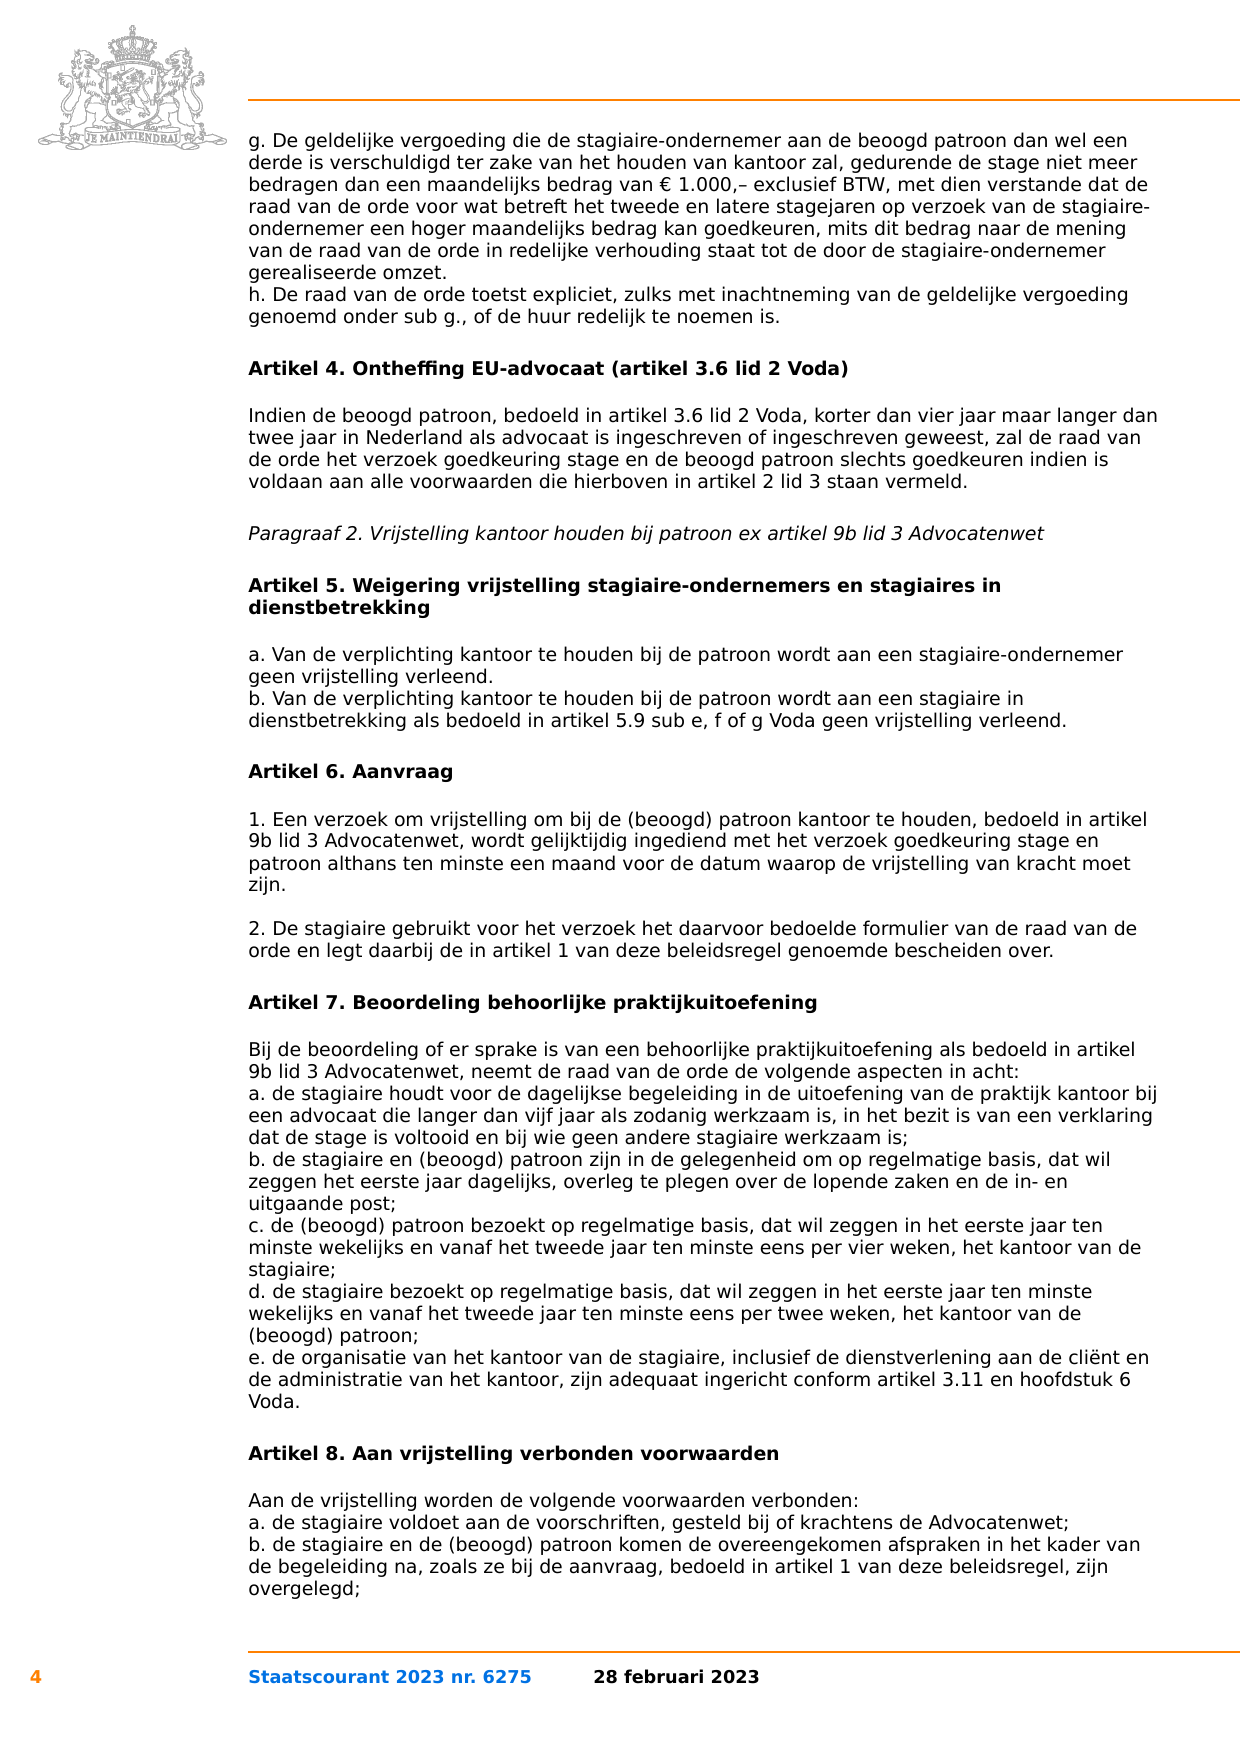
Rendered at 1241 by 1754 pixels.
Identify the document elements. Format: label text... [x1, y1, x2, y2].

subtitle Paragraaf 2. Vrijstelling kantoor houden bij patroon ex artikel 9b lid 3 Advocatenwet [248, 523, 1163, 544]
text 2. De stagiaire gebruikt voor het verzoek het daarvoor bedoelde formulier van de raad van de orde en legt daarbij de in artikel 1 van deze beleidsregel genoemde bescheiden over. [248, 918, 1163, 962]
text d. de stagiaire bezoekt op regelmatige basis, dat wil zeggen in het eerste jaar ten minste wekelijks en vanaf het tweede jaar ten minste eens per twee weken, het kantoor van de (beoogd) patroon; [248, 1281, 1163, 1347]
picture [38, 25, 227, 150]
text e. de organisatie van het kantoor van de stagiaire, inclusief de dienstverlening aan de cliënt en de administratie van het kantoor, zijn adequaat ingericht conform artikel 3.11 en hoofdstuk 6 Voda. [248, 1347, 1163, 1413]
text a. de stagiaire houdt voor de dagelijkse begeleiding in de uitoefening van de praktijk kantoor bij een advocaat die langer dan vijf jaar als zodanig werkzaam is, in het bezit is van een verklaring dat de stage is voltooid en bij wie geen andere stagiaire werkzaam is; [248, 1083, 1163, 1149]
subtitle Artikel 6. Aanvraag [248, 761, 1163, 783]
text b. Van de verplichting kantoor te houden bij de patroon wordt aan een stagiaire in dienstbetrekking als bedoeld in artikel 5.9 sub e, f of g Voda geen vrijstelling verleend. [248, 687, 1163, 731]
subtitle Artikel 8. Aan vrijstelling verbonden voorwaarden [248, 1443, 1163, 1465]
text Indien de beoogd patroon, bedoeld in artikel 3.6 lid 2 Voda, korter dan vier jaar maar langer dan twee jaar in Nederland als advocaat is ingeschreven of ingeschreven geweest, zal de raad van de orde het verzoek goedkeuring stage en de beoogd patroon slechts goedkeuren indien is voldaan aan alle voorwaarden die hierboven in artikel 2 lid 3 staan vermeld. [248, 405, 1163, 493]
subtitle Artikel 4. Ontheffing EU-advocaat (artikel 3.6 lid 2 Voda) [248, 358, 1163, 380]
text g. De geldelijke vergoeding die de stagiaire-ondernemer aan de beoogd patroon dan wel een derde is verschuldigd ter zake van het houden van kantoor zal, gedurende de stage niet meer bedragen dan een maandelijks bedrag van € 1.000,– exclusief BTW, met dien verstande dat de raad van de orde voor wat betreft het tweede en latere stagejaren op verzoek van de stagiaire-ondernemer een hoger maandelijks bedrag kan goedkeuren, mits dit bedrag naar de mening van de raad van de orde in redelijke verhouding staat tot de door de stagiaire-ondernemer gerealiseerde omzet. [248, 130, 1163, 284]
subtitle Artikel 5. Weigering vrijstelling stagiaire-ondernemers en stagiaires in dienstbetrekking [248, 574, 1163, 618]
text c. de (beoogd) patroon bezoekt op regelmatige basis, dat wil zeggen in het eerste jaar ten minste wekelijks en vanaf het tweede jaar ten minste eens per vier weken, het kantoor van de stagiaire; [248, 1215, 1163, 1281]
subtitle Artikel 7. Beoordeling behoorlijke praktijkuitoefening [248, 992, 1163, 1014]
text b. de stagiaire en (beoogd) patroon zijn in de gelegenheid om op regelmatige basis, dat wil zeggen het eerste jaar dagelijks, overleg te plegen over de lopende zaken en de in- en uitgaande post; [248, 1149, 1163, 1215]
text a. de stagiaire voldoet aan de voorschriften, gesteld bij of krachtens de Advocatenwet; [248, 1512, 1163, 1534]
text 1. Een verzoek om vrijstelling om bij de (beoogd) patroon kantoor te houden, bedoeld in artikel 9b lid 3 Advocatenwet, wordt gelijktijdig ingediend met het verzoek goedkeuring stage en patroon althans ten minste een maand voor de datum waarop de vrijstelling van kracht moet zijn. [248, 808, 1163, 896]
text h. De raad van de orde toetst expliciet, zulks met inachtneming van de geldelijke vergoeding genoemd onder sub g., of de huur redelijk te noemen is. [248, 284, 1163, 328]
text b. de stagiaire en de (beoogd) patroon komen de overeengekomen afspraken in het kader van de begeleiding na, zoals ze bij de aanvraag, bedoeld in artikel 1 van deze beleidsregel, zijn overgelegd; [248, 1534, 1163, 1600]
text a. Van de verplichting kantoor te houden bij de patroon wordt aan een stagiaire-ondernemer geen vrijstelling verleend. [248, 643, 1163, 687]
text Aan de vrijstelling worden de volgende voorwaarden verbonden: [248, 1490, 1163, 1512]
text Bij de beoordeling of er sprake is van een behoorlijke praktijkuitoefening als bedoeld in artikel 9b lid 3 Advocatenwet, neemt de raad van de orde de volgende aspecten in acht: [248, 1039, 1163, 1083]
